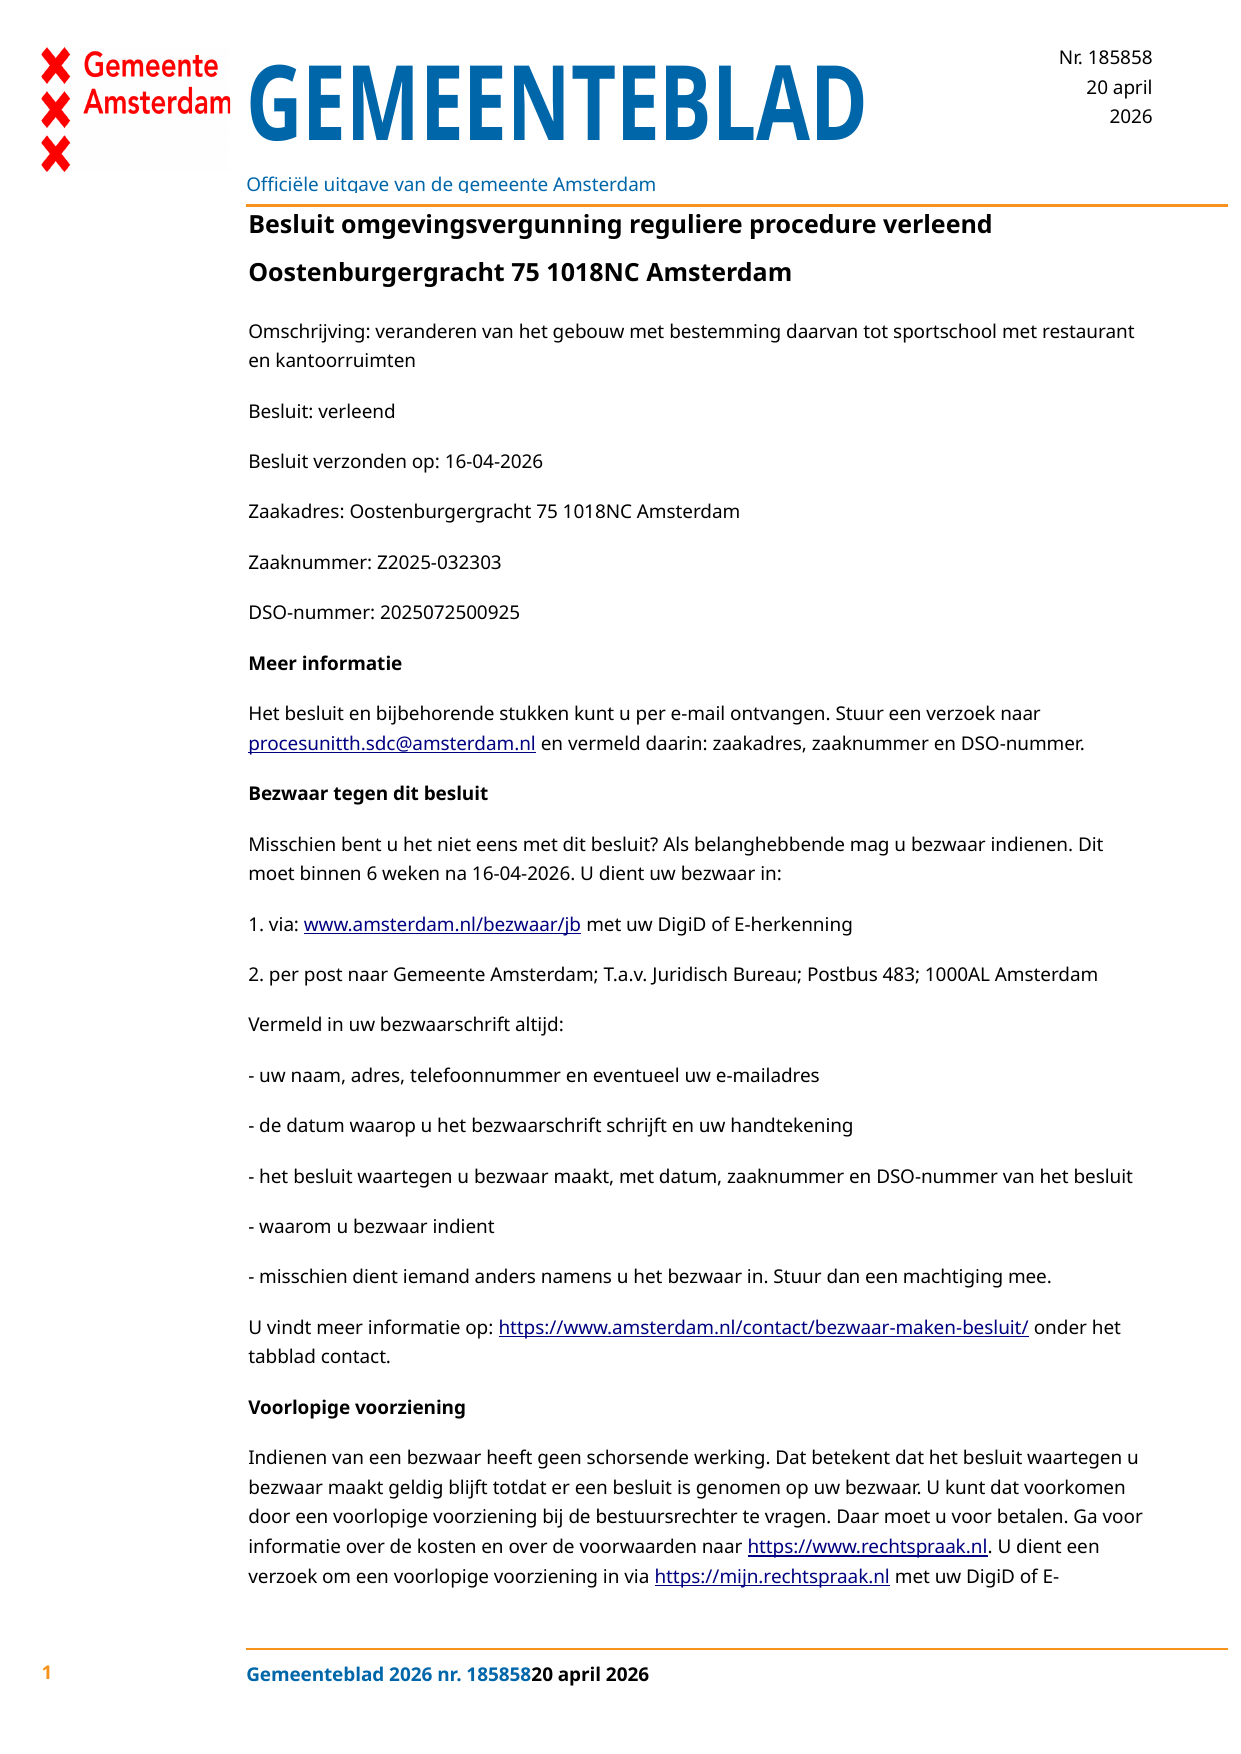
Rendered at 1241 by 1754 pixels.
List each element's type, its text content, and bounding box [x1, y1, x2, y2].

text - waarom u bezwaar indient [248, 1213, 1152, 1239]
text Besluit omgevingsvergunning reguliere procedure verleend Oostenburgergracht 75 1018NC Amsterdam [248, 207, 1152, 288]
text Besluit: verleend [248, 398, 1152, 424]
text Misschien bent u het niet eens met dit besluit? Als belanghebbende mag u bezwaar indienen. Dit moet binnen 6 weken na 16-04-2026. U dient uw bezwaar in: [248, 831, 1152, 886]
picture [41, 47, 231, 172]
text Zaakadres: Oostenburgergracht 75 1018NC Amsterdam [248, 499, 1152, 524]
text Bezwaar tegen dit besluit [248, 780, 1152, 806]
text Zaaknummer: Z2025-032303 [248, 549, 1152, 575]
text - het besluit waartegen u bezwaar maakt, met datum, zaaknummer en DSO-nummer van het besluit [248, 1163, 1152, 1189]
text 1. via: www.amsterdam.nl/bezwaar/jb met uw DigiD of E-herkenning [248, 911, 1152, 937]
text Indienen van een bezwaar heeft geen schorsende werking. Dat betekent dat het besluit waartegen u bezwaar maakt geldig blijft totdat er een besluit is genomen op uw bezwaar. U kunt dat voorkomen door een voorlopige voorziening bij de bestuursrechter te vragen. Daar moet u voor betalen. Ga voor informatie over de kosten en over de voorwaarden naar https://www.rechtspraak.nl. U dient een verzoek om een voorlopige voorziening in via https://mijn.rechtspraak.nl met uw DigiD of E- [248, 1444, 1152, 1589]
text DSO-nummer: 2025072500925 [248, 599, 1152, 625]
text U vindt meer informatie op: https://www.amsterdam.nl/contact/bezwaar-maken-besluit/ onder het tabblad contact. [248, 1314, 1152, 1369]
text Vermeld in uw bezwaarschrift altijd: [248, 1012, 1152, 1037]
text Omschrijving: veranderen van het gebouw met bestemming daarvan tot sportschool met restaurant en kantoorruimten [248, 318, 1152, 373]
text Het besluit en bijbehorende stukken kunt u per e-mail ontvangen. Stuur een verzoek naar procesunitth.sdc@amsterdam.nl en vermeld daarin: zaakadres, zaaknummer en DSO-nummer. [248, 700, 1152, 756]
text Besluit verzonden op: 16-04-2026 [248, 448, 1152, 474]
text 2. per post naar Gemeente Amsterdam; T.a.v. Juridisch Bureau; Postbus 483; 1000AL Amsterdam [248, 961, 1152, 987]
text - misschien dient iemand anders namens u het bezwaar in. Stuur dan een machtiging mee. [248, 1264, 1152, 1289]
text Meer informatie [248, 650, 1152, 676]
text Voorlopige voorziening [248, 1394, 1152, 1420]
text - uw naam, adres, telefoonnummer en eventueel uw e-mailadres [248, 1062, 1152, 1088]
text - de datum waarop u het bezwaarschrift schrijft en uw handtekening [248, 1112, 1152, 1138]
